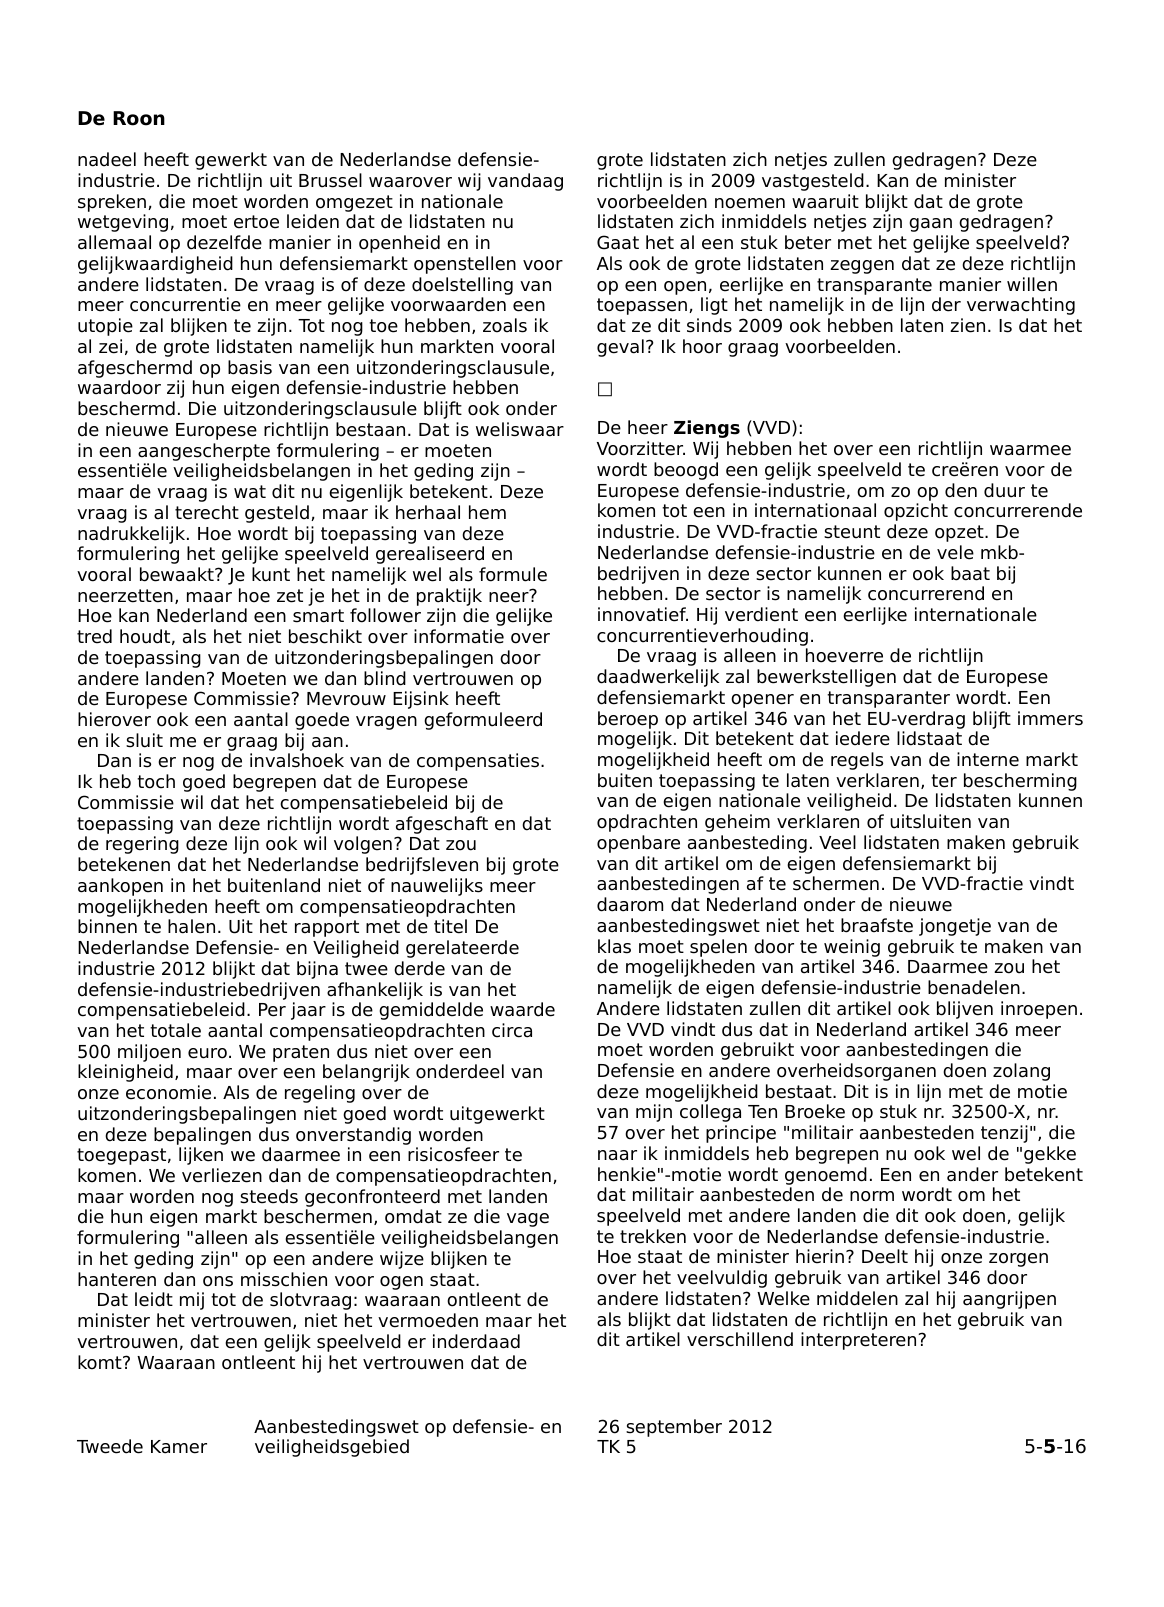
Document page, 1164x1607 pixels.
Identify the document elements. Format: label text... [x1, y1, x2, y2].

text Voorzitter. Wij hebben het over een richtlijn waarmee wordt beoogd een gelijk speelveld te creëren voor de Europese defensie-industrie, om zo op den duur te komen tot een in internationaal opzicht concurrerende industrie. De VVD-fractie steunt deze opzet. De Nederlandse defensie-industrie en de vele mkb-bedrijven in deze sector kunnen er ook baat bij hebben. De sector is namelijk concurrerend en innovatief. Hij verdient een eerlijke internationale concurrentieverhouding. [596, 439, 1087, 646]
text Dan is er nog de invalshoek van de compensaties. Ik heb toch goed begrepen dat de Europese Commissie wil dat het compensatiebeleid bij de toepassing van deze richtlijn wordt afgeschaft en dat de regering deze lijn ook wil volgen? Dat zou betekenen dat het Nederlandse bedrijfsleven bij grote aankopen in het buitenland niet of nauwelijks meer mogelijkheden heeft om compensatieopdrachten binnen te halen. Uit het rapport met de titel De Nederlandse Defensie- en Veiligheid gerelateerde industrie 2012 blijkt dat bijna twee derde van de defensie-industriebedrijven afhankelijk is van het compensatiebeleid. Per jaar is de gemiddelde waarde van het totale aantal compensatieopdrachten circa 500 miljoen euro. We praten dus niet over een kleinigheid, maar over een belangrijk onderdeel van onze economie. Als de regeling over de uitzonderingsbepalingen niet goed wordt uitgewerkt en deze bepalingen dus onverstandig worden toegepast, lijken we daarmee in een risicosfeer te komen. We verliezen dan de compensatieopdrachten, maar worden nog steeds geconfronteerd met landen die hun eigen markt beschermen, omdat ze die vage formulering "alleen als essentiële veiligheidsbelangen in het geding zijn" op een andere wijze blijken te hanteren dan ons misschien voor ogen staat. [77, 751, 567, 1290]
text grote lidstaten zich netjes zullen gedragen? Deze richtlijn is in 2009 vastgesteld. Kan de minister voorbeelden noemen waaruit blijkt dat de grote lidstaten zich inmiddels netjes zijn gaan gedragen? Gaat het al een stuk beter met het gelijke speelveld? Als ook de grote lidstaten zeggen dat ze deze richtlijn op een open, eerlijke en transparante manier willen toepassen, ligt het namelijk in de lijn der verwachting dat ze dit sinds 2009 ook hebben laten zien. Is dat het geval? Ik hoor graag voorbeelden. [596, 150, 1087, 357]
text □ [596, 377, 1087, 398]
text nadeel heeft gewerkt van de Nederlandse defensie-industrie. De richtlijn uit Brussel waarover wij vandaag spreken, die moet worden omgezet in nationale wetgeving, moet ertoe leiden dat de lidstaten nu allemaal op dezelfde manier in openheid en in gelijkwaardigheid hun defensiemarkt openstellen voor andere lidstaten. De vraag is of deze doelstelling van meer concurrentie en meer gelijke voorwaarden een utopie zal blijken te zijn. Tot nog toe hebben, zoals ik al zei, de grote lidstaten namelijk hun markten vooral afgeschermd op basis van een uitzonderingsclausule, waardoor zij hun eigen defensie-industrie hebben beschermd. Die uitzonderingsclausule blijft ook onder de nieuwe Europese richtlijn bestaan. Dat is weliswaar in een aangescherpte formulering – er moeten essentiële veiligheidsbelangen in het geding zijn – maar de vraag is wat dit nu eigenlijk betekent. Deze vraag is al terecht gesteld, maar ik herhaal hem nadrukkelijk. Hoe wordt bij toepassing van deze formulering het gelijke speelveld gerealiseerd en vooral bewaakt? Je kunt het namelijk wel als formule neerzetten, maar hoe zet je het in de praktijk neer? Hoe kan Nederland een smart follower zijn die gelijke tred houdt, als het niet beschikt over informatie over de toepassing van de uitzonderingsbepalingen door andere landen? Moeten we dan blind vertrouwen op de Europese Commissie? Mevrouw Eijsink heeft hierover ook een aantal goede vragen geformuleerd en ik sluit me er graag bij aan. [77, 150, 567, 751]
text Dat leidt mij tot de slotvraag: waaraan ontleent de minister het vertrouwen, niet het vermoeden maar het vertrouwen, dat een gelijk speelveld er inderdaad komt? Waaraan ontleent hij het vertrouwen dat de [77, 1290, 567, 1373]
text De vraag is alleen in hoeverre de richtlijn daadwerkelijk zal bewerkstelligen dat de Europese defensiemarkt opener en transparanter wordt. Een beroep op artikel 346 van het EU-verdrag blijft immers mogelijk. Dit betekent dat iedere lidstaat de mogelijkheid heeft om de regels van de interne markt buiten toepassing te laten verklaren, ter bescherming van de eigen nationale veiligheid. De lidstaten kunnen opdrachten geheim verklaren of uitsluiten van openbare aanbesteding. Veel lidstaten maken gebruik van dit artikel om de eigen defensiemarkt bij aanbestedingen af te schermen. De VVD-fractie vindt daarom dat Nederland onder de nieuwe aanbestedingswet niet het braafste jongetje van de klas moet spelen door te weinig gebruik te maken van de mogelijkheden van artikel 346. Daarmee zou het namelijk de eigen defensie-industrie benadelen. Andere lidstaten zullen dit artikel ook blijven inroepen. De VVD vindt dus dat in Nederland artikel 346 meer moet worden gebruikt voor aanbestedingen die Defensie en andere overheidsorganen doen zolang deze mogelijkheid bestaat. Dit is in lijn met de motie van mijn collega Ten Broeke op stuk nr. 32500-X, nr. 57 over het principe "militair aanbesteden tenzij", die naar ik inmiddels heb begrepen nu ook wel de "gekke henkie"-motie wordt genoemd. Een en ander betekent dat militair aanbesteden de norm wordt om het speelveld met andere landen die dit ook doen, gelijk te trekken voor de Nederlandse defensie-industrie. Hoe staat de minister hierin? Deelt hij onze zorgen over het veelvuldig gebruik van artikel 346 door andere lidstaten? Welke middelen zal hij aangrijpen als blijkt dat lidstaten de richtlijn en het gebruik van dit artikel verschillend interpreteren? [596, 646, 1087, 1351]
text De heer Ziengs (VVD): [596, 418, 1087, 439]
